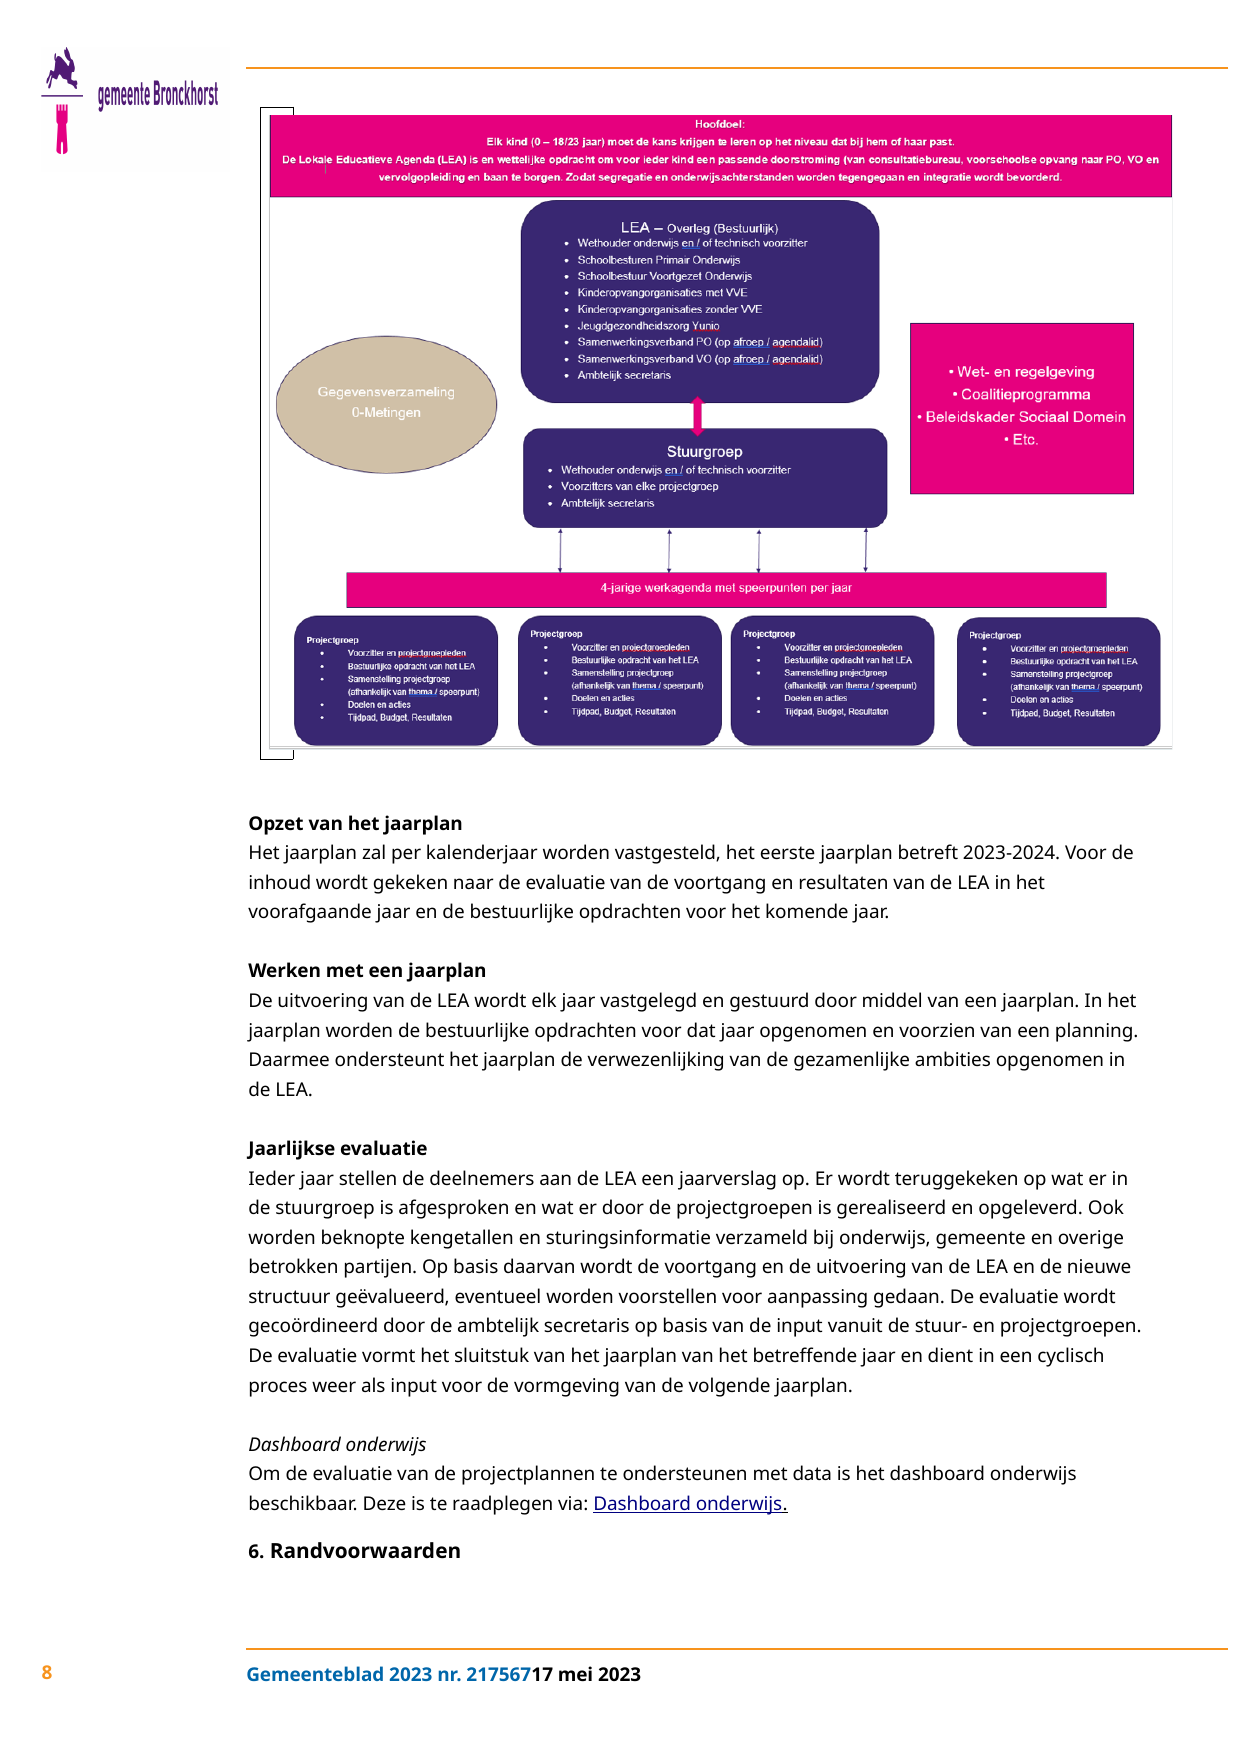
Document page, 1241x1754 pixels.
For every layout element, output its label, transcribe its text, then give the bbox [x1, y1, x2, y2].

text Om de evaluatie van de projectplannen te ondersteunen met data is het dashboard onderwijs beschikbaar. Deze is te raadplegen via: Dashboard onderwijs. [248, 1461, 1152, 1516]
text De uitvoering van de LEA wordt elk jaar vastgelegd en gestuurd door middel van een jaarplan. In het jaarplan worden de bestuurlijke opdrachten voor dat jaar opgenomen en voorzien van een planning. Daarmee ondersteunt het jaarplan de verwezenlijking van de gezamenlijke ambities opgenomen in de LEA. [248, 987, 1152, 1102]
text Opzet van het jaarplan [248, 810, 1152, 835]
picture [41, 47, 231, 172]
text Ieder jaar stellen de deelnemers aan de LEA een jaarverslag op. Er wordt teruggekeken op wat er in de stuurgroep is afgesproken en wat er door de projectgroepen is gerealiseerd en opgeleverd. Ook worden beknopte kengetallen en sturingsinformatie verzameld bij onderwijs, gemeente en overige betrokken partijen. Op basis daarvan wordt de voortgang en de uitvoering van de LEA en de nieuwe structuur geëvalueerd, eventueel worden voorstellen voor aanpassing gedaan. De evaluatie wordt gecoördineerd door de ambtelijk secretaris op basis van de input vanuit de stuur- en projectgroepen. De evaluatie vormt het sluitstuk van het jaarplan van het betreffende jaar en dient in een cyclisch proces weer als input voor de vormgeving van de volgende jaarplan. [248, 1165, 1152, 1397]
text Werken met een jaarplan [248, 958, 1152, 983]
text 6. Randvoorwaarden [248, 1536, 1152, 1564]
text Het jaarplan zal per kalenderjaar worden vastgesteld, het eerste jaarplan betreft 2023-2024. Voor de inhoud wordt gekeken naar de evaluatie van de voortgang en resultaten van de LEA in het voorafgaande jaar en de bestuurlijke opdrachten voor het komende jaar. [248, 839, 1152, 924]
picture [268, 115, 1173, 750]
text Dashboard onderwijs [248, 1431, 1152, 1457]
text Jaarlijkse evaluatie [248, 1135, 1152, 1161]
